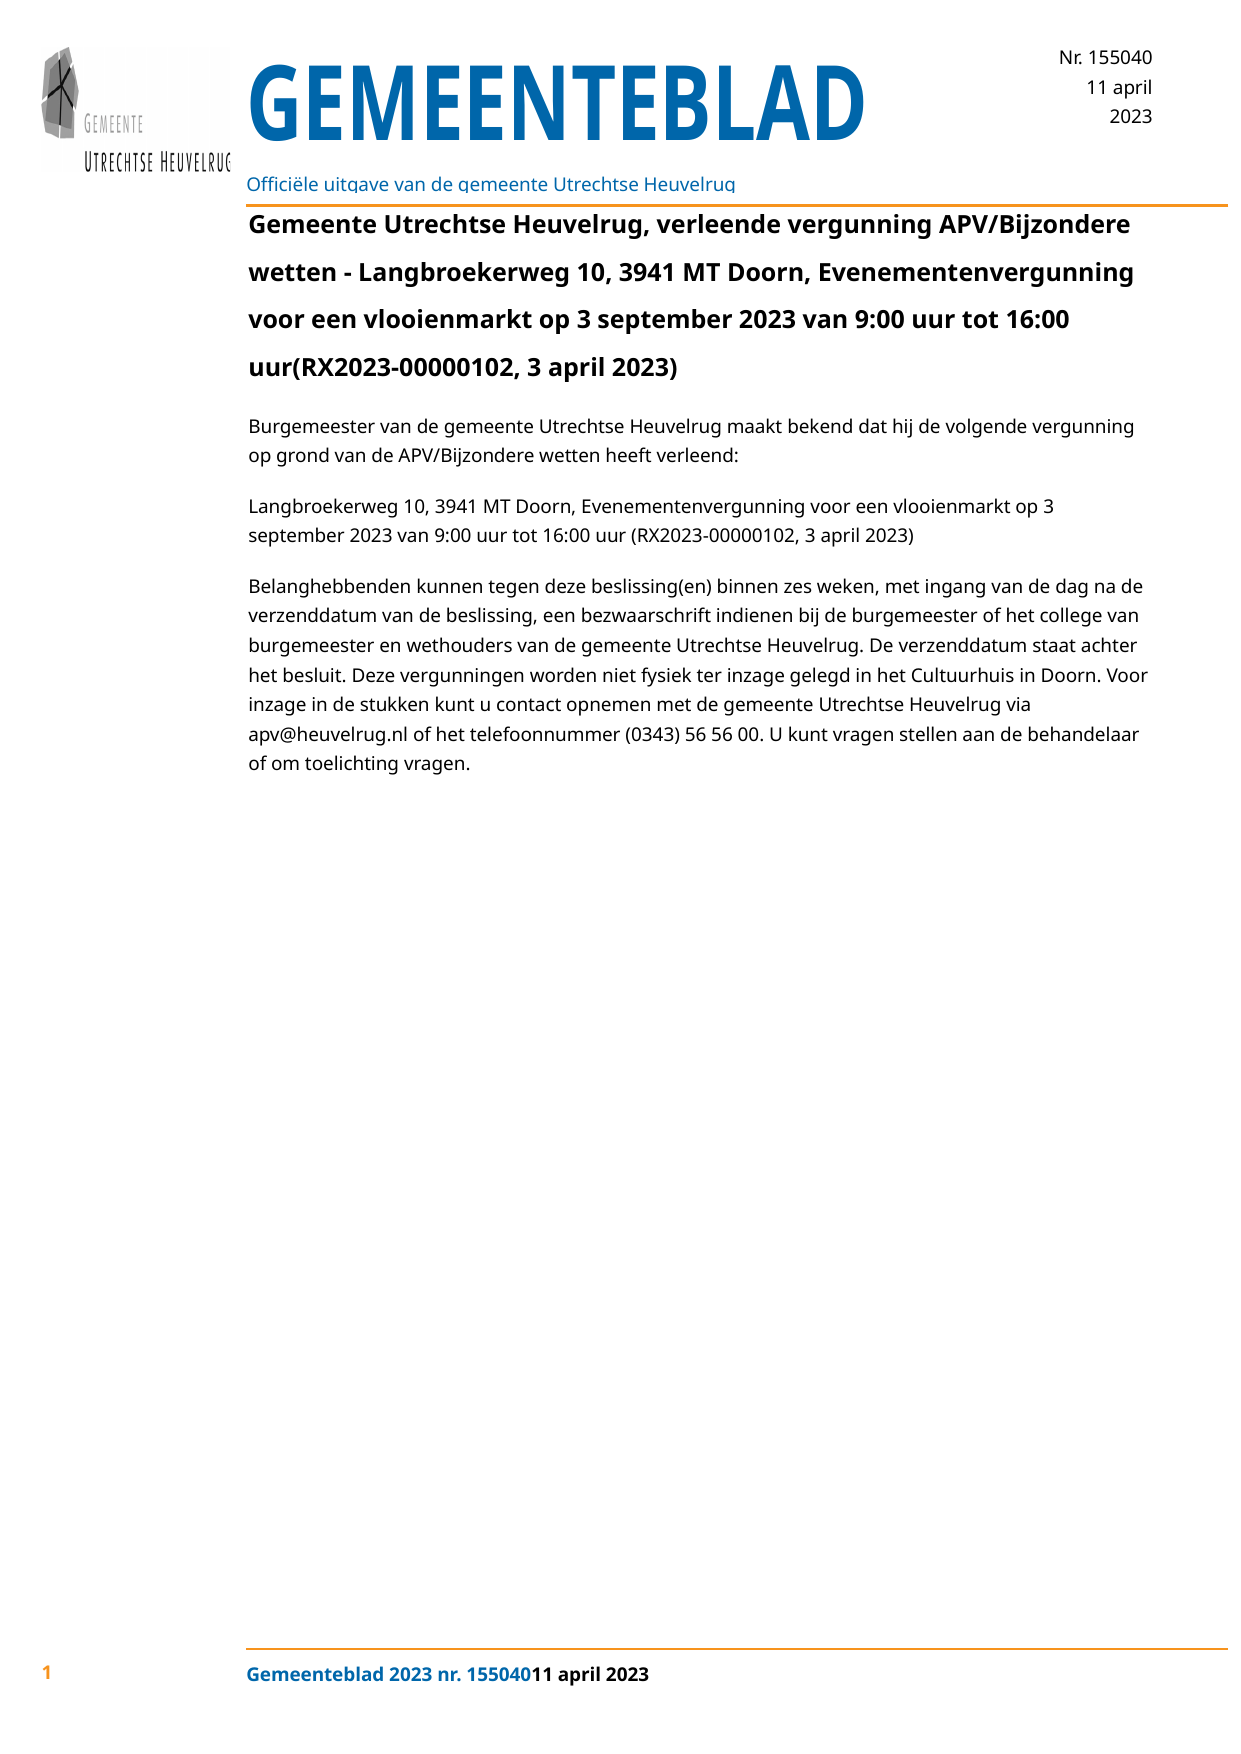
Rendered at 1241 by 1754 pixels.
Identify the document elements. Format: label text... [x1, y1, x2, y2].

picture [41, 47, 231, 172]
text Burgemeester van de gemeente Utrechtse Heuvelrug maakt bekend dat hij de volgende vergunning op grond van de APV/Bijzondere wetten heeft verleend: [248, 413, 1152, 468]
text Langbroekerweg 10, 3941 MT Doorn, Evenementenvergunning voor een vlooienmarkt op 3 september 2023 van 9:00 uur tot 16:00 uur (RX2023-00000102, 3 april 2023) [248, 493, 1152, 548]
text Belanghebbenden kunnen tegen deze beslissing(en) binnen zes weken, met ingang van de dag na de verzenddatum van de beslissing, een bezwaarschrift indienen bij de burgemeester of het college van burgemeester en wethouders van de gemeente Utrechtse Heuvelrug. De verzenddatum staat achter het besluit. Deze vergunningen worden niet fysiek ter inzage gelegd in het Cultuurhuis in Doorn. Voor inzage in de stukken kunt u contact opnemen met de gemeente Utrechtse Heuvelrug via apv@heuvelrug.nl of het telefoonnummer (0343) 56 56 00. U kunt vragen stellen aan de behandelaar of om toelichting vragen. [248, 573, 1152, 776]
text Gemeente Utrechtse Heuvelrug, verleende vergunning APV/Bijzondere wetten - Langbroekerweg 10, 3941 MT Doorn, Evenementenvergunning voor een vlooienmarkt op 3 september 2023 van 9:00 uur tot 16:00 uur(RX2023-00000102, 3 april 2023) [248, 207, 1152, 384]
